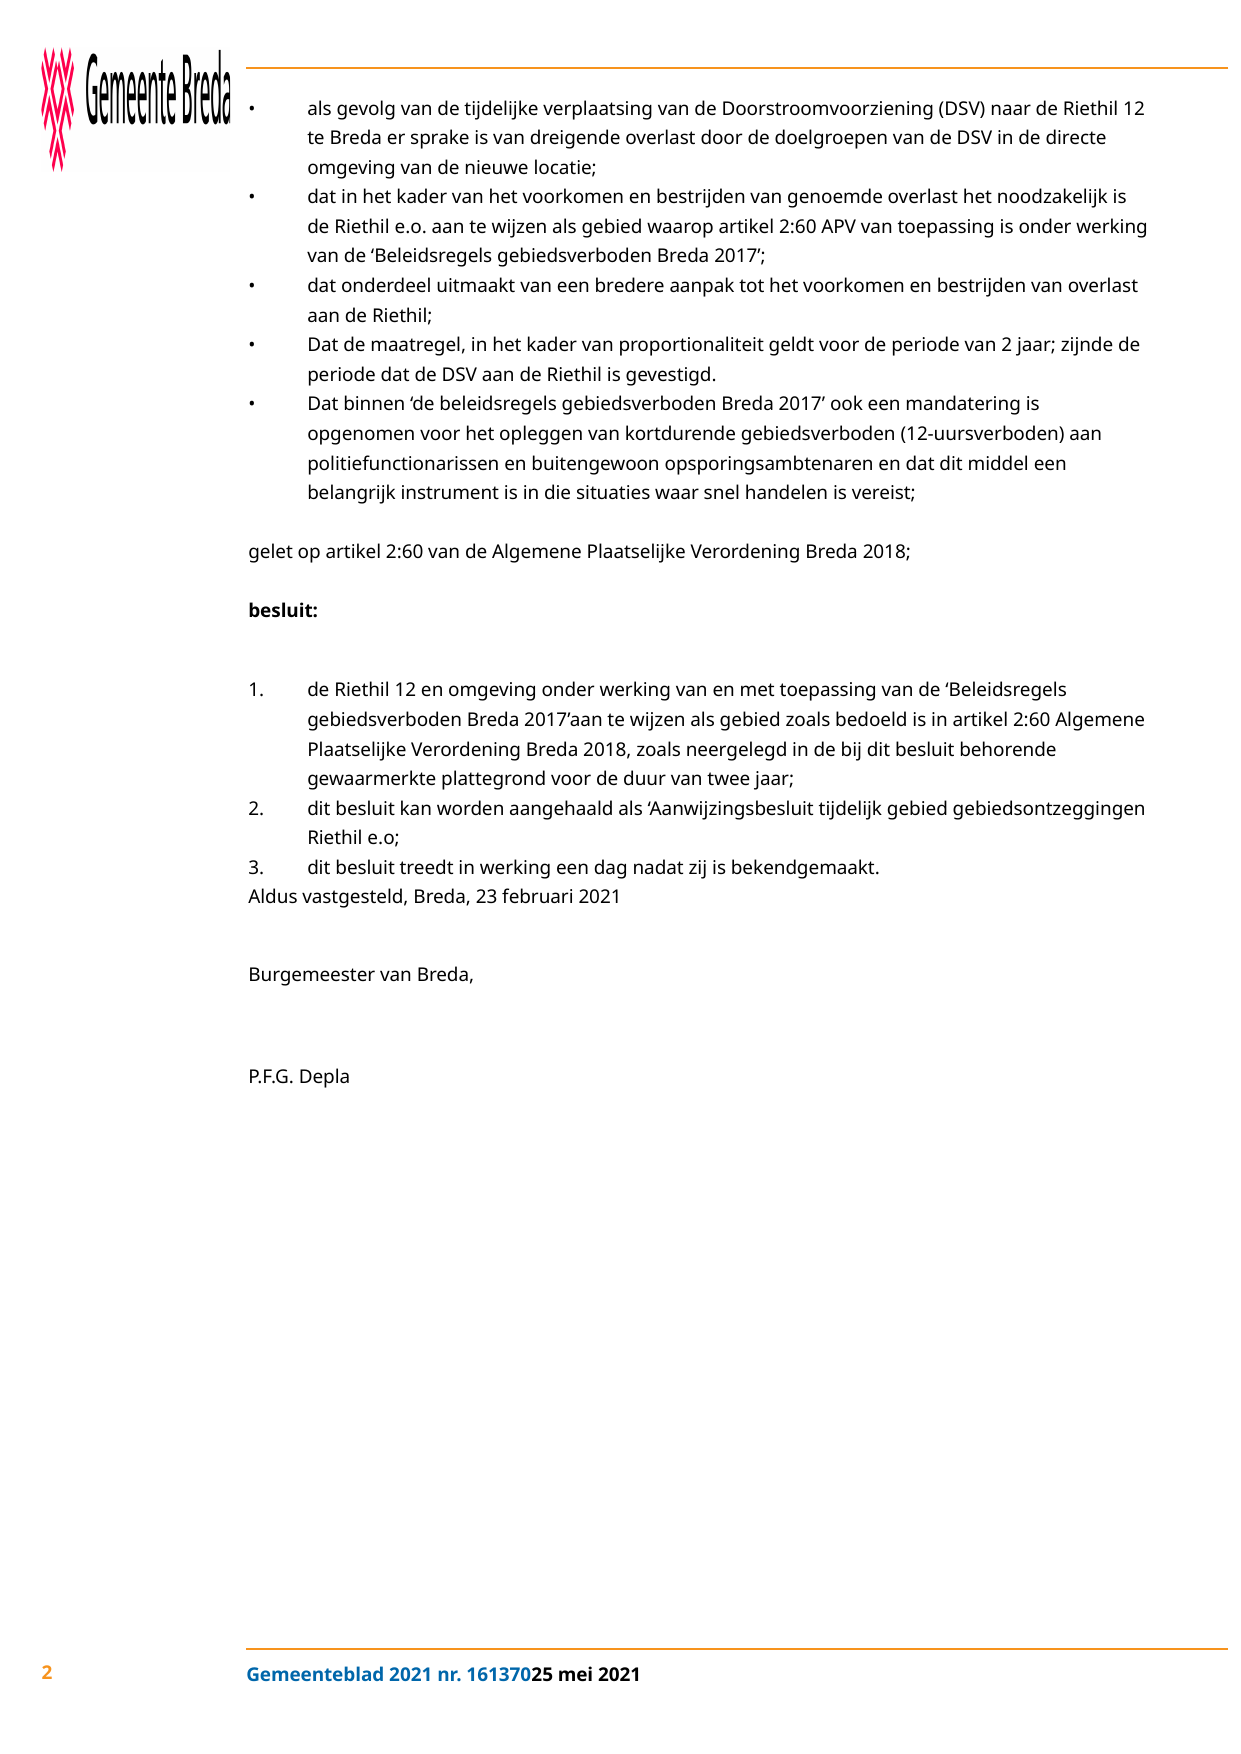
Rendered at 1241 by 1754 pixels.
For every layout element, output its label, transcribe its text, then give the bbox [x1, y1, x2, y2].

picture [41, 47, 231, 172]
text gelet op artikel 2:60 van de Algemene Plaatselijke Verordening Breda 2018; [248, 538, 1152, 564]
list dat in het kader van het voorkomen en bestrijden van genoemde overlast het noodzakelijk is de Riethil e.o. aan te wijzen als gebied waarop artikel 2:60 APV van toepassing is onder werking van de ‘Beleidsregels gebiedsverboden Breda 2017’; [248, 183, 1152, 268]
text besluit: [248, 598, 1152, 623]
list Dat de maatregel, in het kader van proportionaliteit geldt voor de periode van 2 jaar; zijnde de periode dat de DSV aan de Riethil is gevestigd. [248, 331, 1152, 387]
text Burgemeester van Breda, [248, 961, 1152, 987]
text P.F.G. Depla [248, 1064, 1152, 1089]
text Aldus vastgesteld, Breda, 23 februari 2021 [248, 884, 1152, 909]
list de Riethil 12 en omgeving onder werking van en met toepassing van de ‘Beleidsregels gebiedsverboden Breda 2017’aan te wijzen als gebied zoals bedoeld is in artikel 2:60 Algemene Plaatselijke Verordening Breda 2018, zoals neergelegd in de bij dit besluit behorende gewaarmerkte plattegrond voor de duur van twee jaar; [248, 677, 1152, 791]
list Dat binnen ‘de beleidsregels gebiedsverboden Breda 2017’ ook een mandatering is opgenomen voor het opleggen van kortdurende gebiedsverboden (12-uursverboden) aan politiefunctionarissen en buitengewoon opsporingsambtenaren en dat dit middel een belangrijk instrument is in die situaties waar snel handelen is vereist; [248, 391, 1152, 505]
list dit besluit treedt in werking een dag nadat zij is bekendgemaakt. [248, 854, 1152, 880]
list dit besluit kan worden aangehaald als ‘Aanwijzingsbesluit tijdelijk gebied gebiedsontzeggingen Riethil e.o; [248, 795, 1152, 850]
list dat onderdeel uitmaakt van een bredere aanpak tot het voorkomen en bestrijden van overlast aan de Riethil; [248, 272, 1152, 328]
list als gevolg van de tijdelijke verplaatsing van de Doorstroomvoorziening (DSV) naar de Riethil 12 te Breda er sprake is van dreigende overlast door de doelgroepen van de DSV in de directe omgeving van de nieuwe locatie; [248, 95, 1152, 180]
